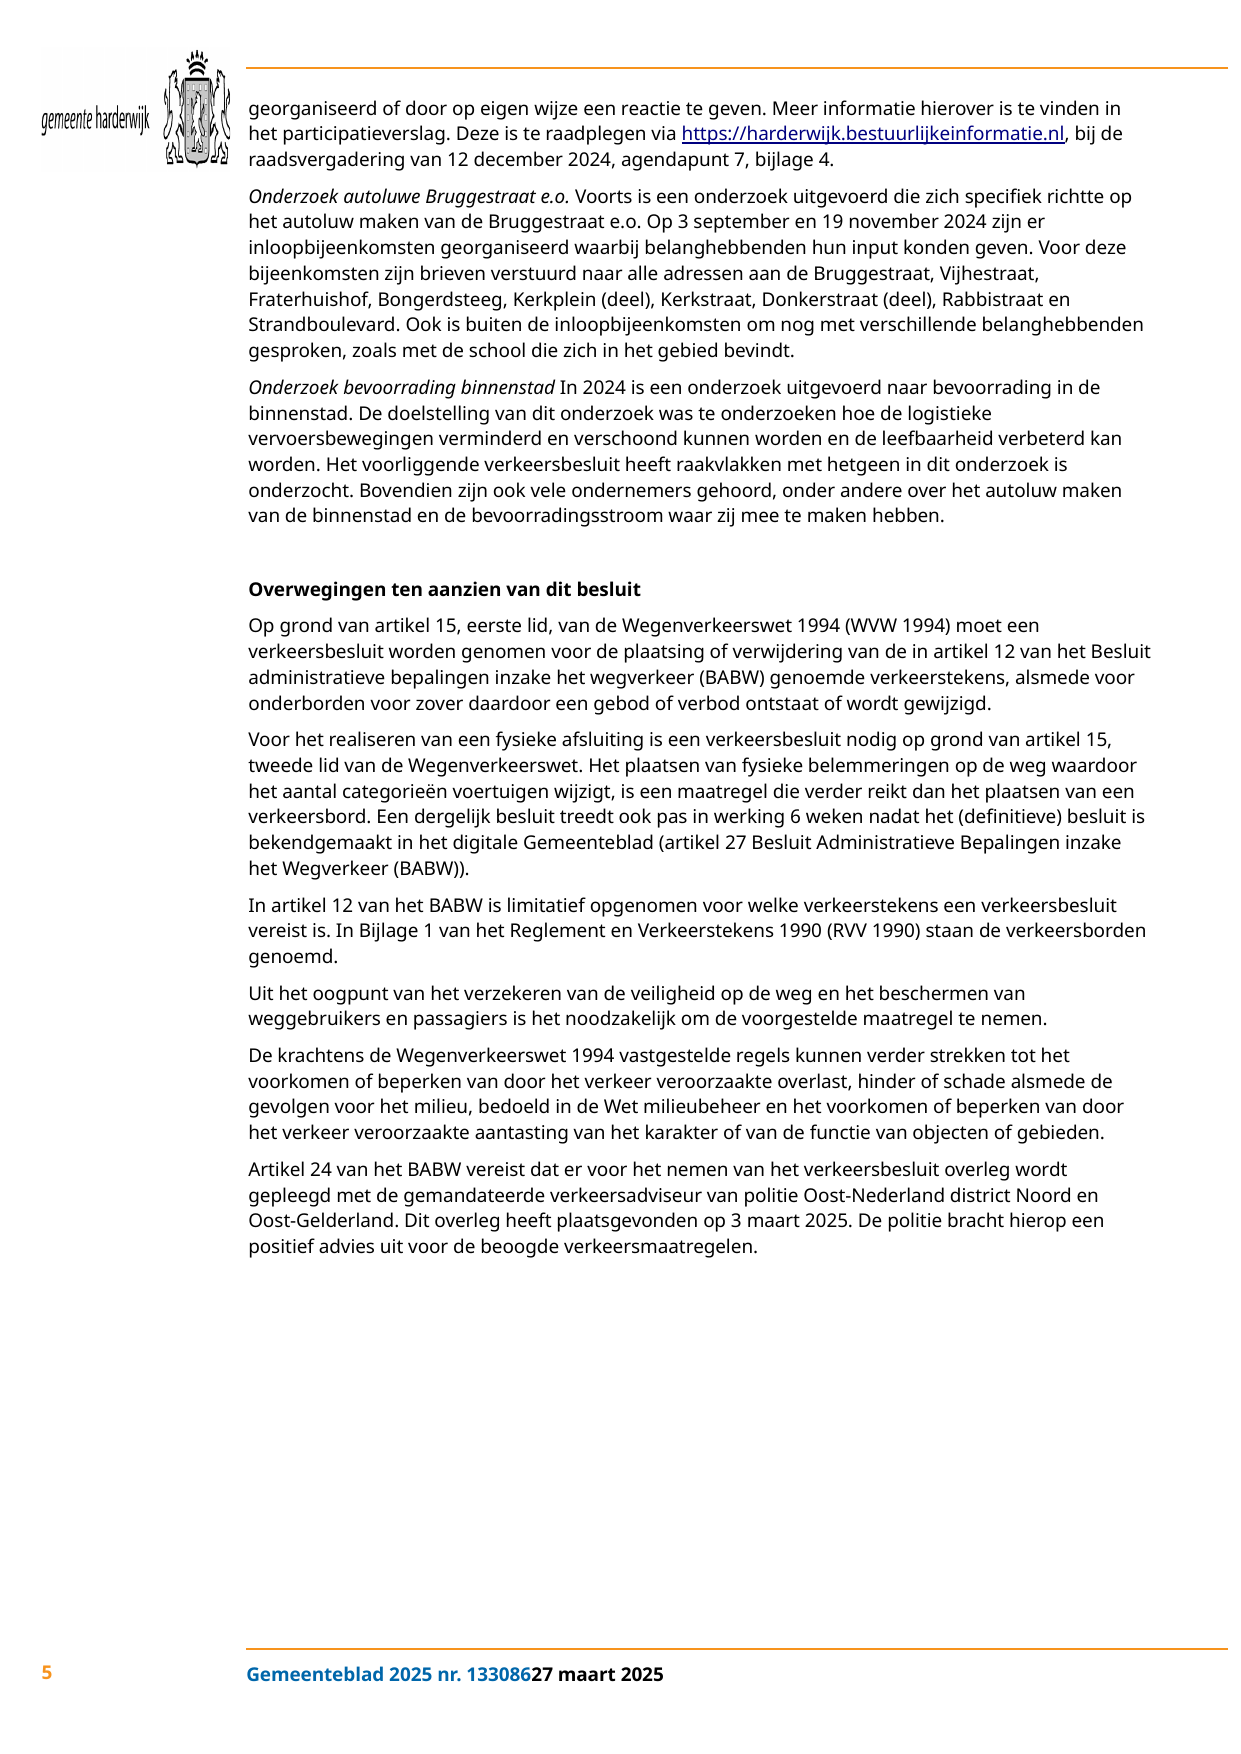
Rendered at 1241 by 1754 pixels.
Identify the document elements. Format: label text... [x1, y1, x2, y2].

text Voor het realiseren van een fysieke afsluiting is een verkeersbesluit nodig op grond van artikel 15, tweede lid van de Wegenverkeerswet. Het plaatsen van fysieke belemmeringen op de weg waardoor het aantal categorieën voertuigen wijzigt, is een maatregel die verder reikt dan het plaatsen van een verkeersbord. Een dergelijk besluit treedt ook pas in werking 6 weken nadat het (definitieve) besluit is bekendgemaakt in het digitale Gemeenteblad (artikel 27 Besluit Administratieve Bepalingen inzake het Wegverkeer (BABW)). [248, 726, 1152, 881]
text Op grond van artikel 15, eerste lid, van de Wegenverkeerswet 1994 (WVW 1994) moet een verkeersbesluit worden genomen voor de plaatsing of verwijdering van de in artikel 12 van het Besluit administratieve bepalingen inzake het wegverkeer (BABW) genoemde verkeerstekens, alsmede voor onderborden voor zover daardoor een gebod of verbod ontstaat of wordt gewijzigd. [248, 613, 1152, 716]
text Onderzoek bevoorrading binnenstad In 2024 is een onderzoek uitgevoerd naar bevoorrading in de binnenstad. De doelstelling van dit onderzoek was te onderzoeken hoe de logistieke vervoersbewegingen verminderd en verschoond kunnen worden en de leefbaarheid verbeterd kan worden. Het voorliggende verkeersbesluit heeft raakvlakken met hetgeen in dit onderzoek is onderzocht. Bovendien zijn ook vele ondernemers gehoord, onder andere over het autoluw maken van de binnenstad en de bevoorradingsstroom waar zij mee te maken hebben. [248, 374, 1152, 528]
text georganiseerd of door op eigen wijze een reactie te geven. Meer informatie hierover is te vinden in het participatieverslag. Deze is te raadplegen via https://harderwijk.bestuurlijkeinformatie.nl, bij de raadsvergadering van 12 december 2024, agendapunt 7, bijlage 4. [248, 95, 1152, 172]
text Artikel 24 van het BABW vereist dat er voor het nemen van het verkeersbesluit overleg wordt gepleegd met de gemandateerde verkeersadviseur van politie Oost-Nederland district Noord en Oost-Gelderland. Dit overleg heeft plaatsgevonden op 3 maart 2025. De politie bracht hierop een positief advies uit voor de beoogde verkeersmaatregelen. [248, 1156, 1152, 1259]
text In artikel 12 van het BABW is limitatief opgenomen voor welke verkeerstekens een verkeersbesluit vereist is. In Bijlage 1 van het Reglement en Verkeerstekens 1990 (RVV 1990) staan de verkeersborden genoemd. [248, 892, 1152, 969]
text De krachtens de Wegenverkeerswet 1994 vastgestelde regels kunnen verder strekken tot het voorkomen of beperken van door het verkeer veroorzaakte overlast, hinder of schade alsmede de gevolgen voor het milieu, bedoeld in de Wet milieubeheer en het voorkomen of beperken van door het verkeer veroorzaakte aantasting van het karakter of van de functie van objecten of gebieden. [248, 1042, 1152, 1145]
text Overwegingen ten aanzien van dit besluit [248, 576, 1152, 602]
text Onderzoek autoluwe Bruggestraat e.o. Voorts is een onderzoek uitgevoerd die zich specifiek richtte op het autoluw maken van de Bruggestraat e.o. Op 3 september en 19 november 2024 zijn er inloopbijeenkomsten georganiseerd waarbij belanghebbenden hun input konden geven. Voor deze bijeenkomsten zijn brieven verstuurd naar alle adressen aan de Bruggestraat, Vijhestraat, Fraterhuishof, Bongerdsteeg, Kerkplein (deel), Kerkstraat, Donkerstraat (deel), Rabbistraat en Strandboulevard. Ook is buiten de inloopbijeenkomsten om nog met verschillende belanghebbenden gesproken, zoals met de school die zich in het gebied bevindt. [248, 183, 1152, 363]
picture [41, 47, 231, 172]
text Uit het oogpunt van het verzekeren van de veiligheid op de weg en het beschermen van weggebruikers en passagiers is het noodzakelijk om de voorgestelde maatregel te nemen. [248, 980, 1152, 1031]
